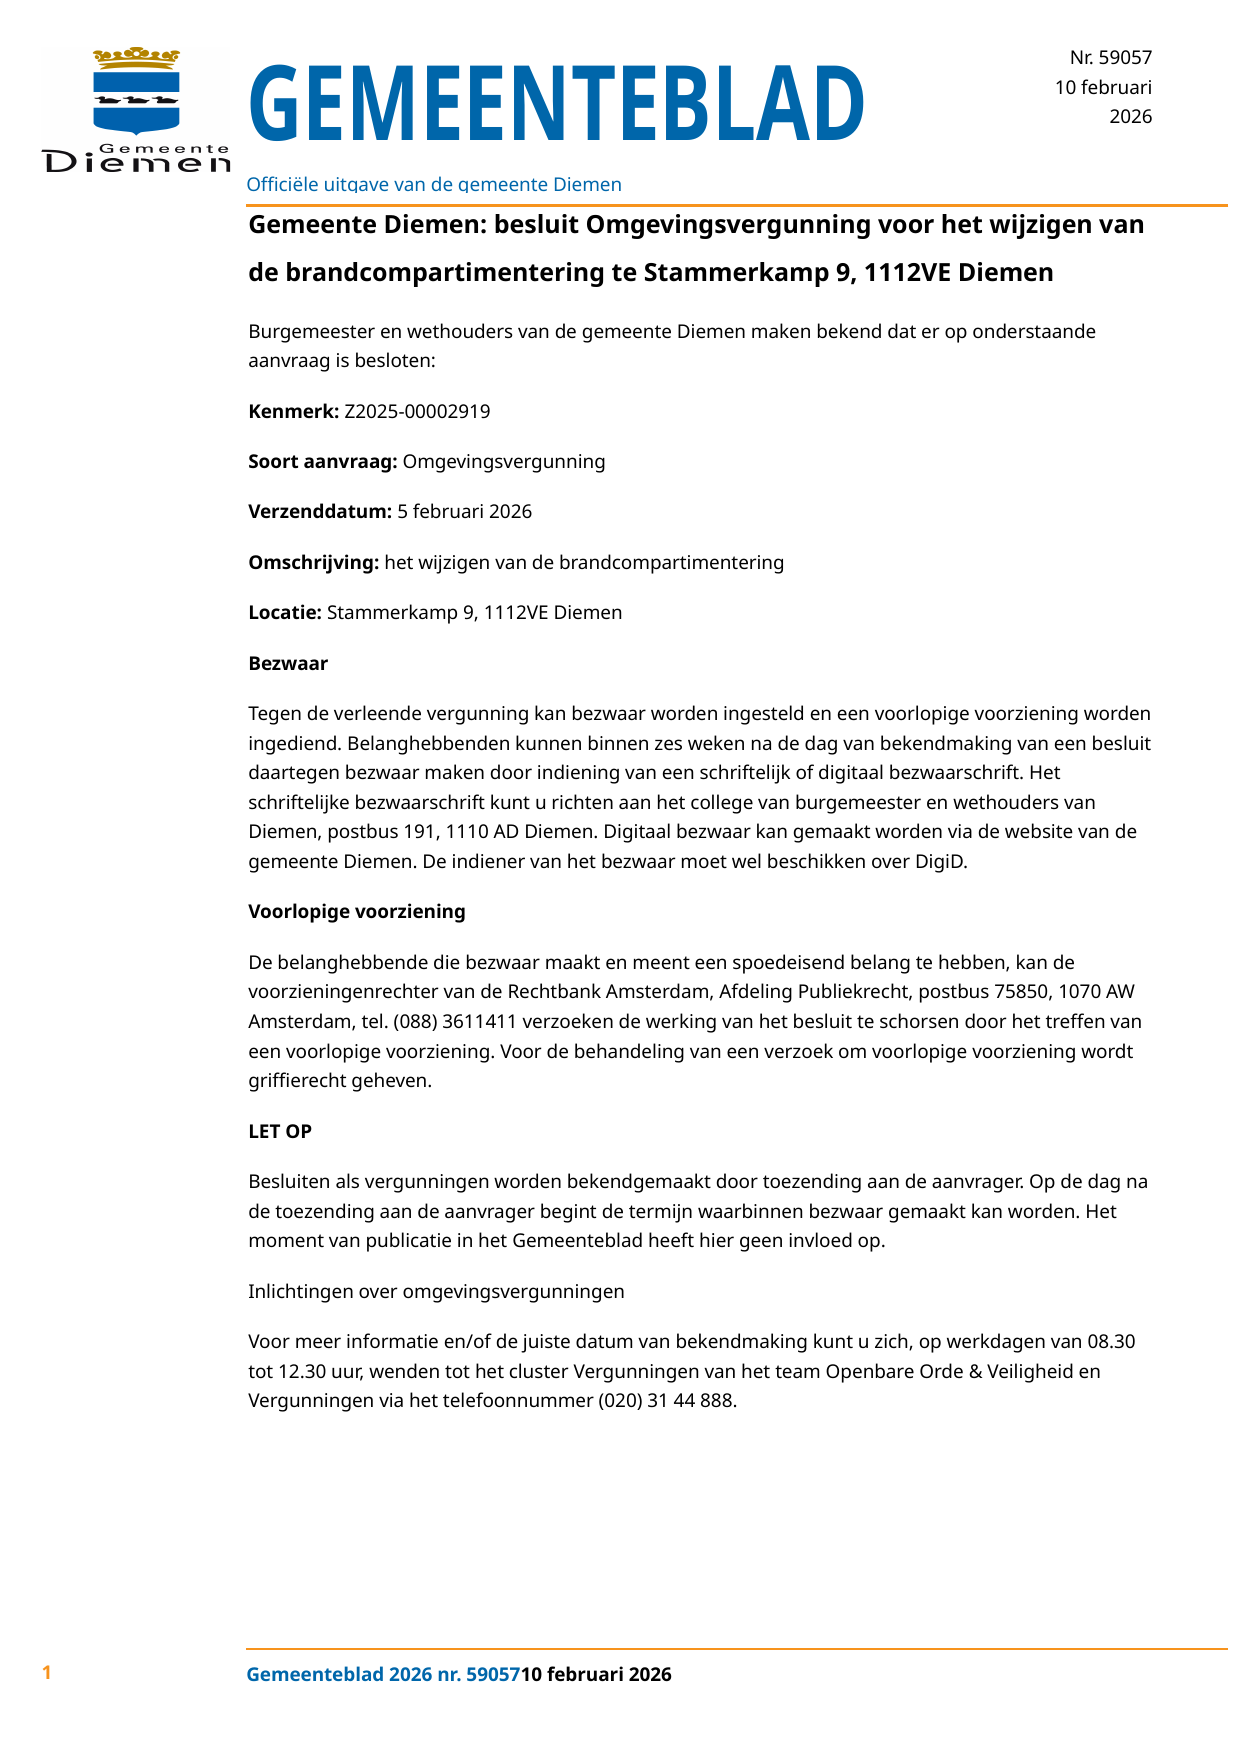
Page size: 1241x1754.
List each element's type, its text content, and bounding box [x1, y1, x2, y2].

picture [41, 47, 231, 172]
text Burgemeester en wethouders van de gemeente Diemen maken bekend dat er op onderstaande aanvraag is besloten: [248, 318, 1152, 373]
text Soort aanvraag: Omgevingsvergunning [248, 448, 1152, 474]
text Voor meer informatie en/of de juiste datum van bekendmaking kunt u zich, op werkdagen van 08.30 tot 12.30 uur, wenden tot het cluster Vergunningen van het team Openbare Orde & Veiligheid en Vergunningen via het telefoonnummer (020) 31 44 888. [248, 1328, 1152, 1413]
text Verzenddatum: 5 februari 2026 [248, 499, 1152, 524]
text Kenmerk: Z2025-00002919 [248, 398, 1152, 424]
text Gemeente Diemen: besluit Omgevingsvergunning voor het wijzigen van de brandcompartimentering te Stammerkamp 9, 1112VE Diemen [248, 207, 1152, 288]
text Tegen de verleende vergunning kan bezwaar worden ingesteld en een voorlopige voorziening worden ingediend. Belanghebbenden kunnen binnen zes weken na de dag van bekendmaking van een besluit daartegen bezwaar maken door indiening van een schriftelijk of digitaal bezwaarschrift. Het schriftelijke bezwaarschrift kunt u richten aan het college van burgemeester en wethouders van Diemen, postbus 191, 1110 AD Diemen. Digitaal bezwaar kan gemaakt worden via de website van de gemeente Diemen. De indiener van het bezwaar moet wel beschikken over DigiD. [248, 700, 1152, 874]
text Inlichtingen over omgevingsvergunningen [248, 1278, 1152, 1304]
text Voorlopige voorziening [248, 899, 1152, 924]
text De belanghebbende die bezwaar maakt en meent een spoedeisend belang te hebben, kan de voorzieningenrechter van de Rechtbank Amsterdam, Afdeling Publiekrecht, postbus 75850, 1070 AW Amsterdam, tel. (088) 3611411 verzoeken de werking van het besluit te schorsen door het treffen van een voorlopige voorziening. Voor de behandeling van een verzoek om voorlopige voorziening wordt griffierecht geheven. [248, 949, 1152, 1093]
text Locatie: Stammerkamp 9, 1112VE Diemen [248, 599, 1152, 625]
text LET OP [248, 1118, 1152, 1144]
text Bezwaar [248, 650, 1152, 676]
text Omschrijving: het wijzigen van de brandcompartimentering [248, 549, 1152, 575]
text Besluiten als vergunningen worden bekendgemaakt door toezending aan de aanvrager. Op de dag na de toezending aan de aanvrager begint de termijn waarbinnen bezwaar gemaakt kan worden. Het moment van publicatie in het Gemeenteblad heeft hier geen invloed op. [248, 1168, 1152, 1253]
